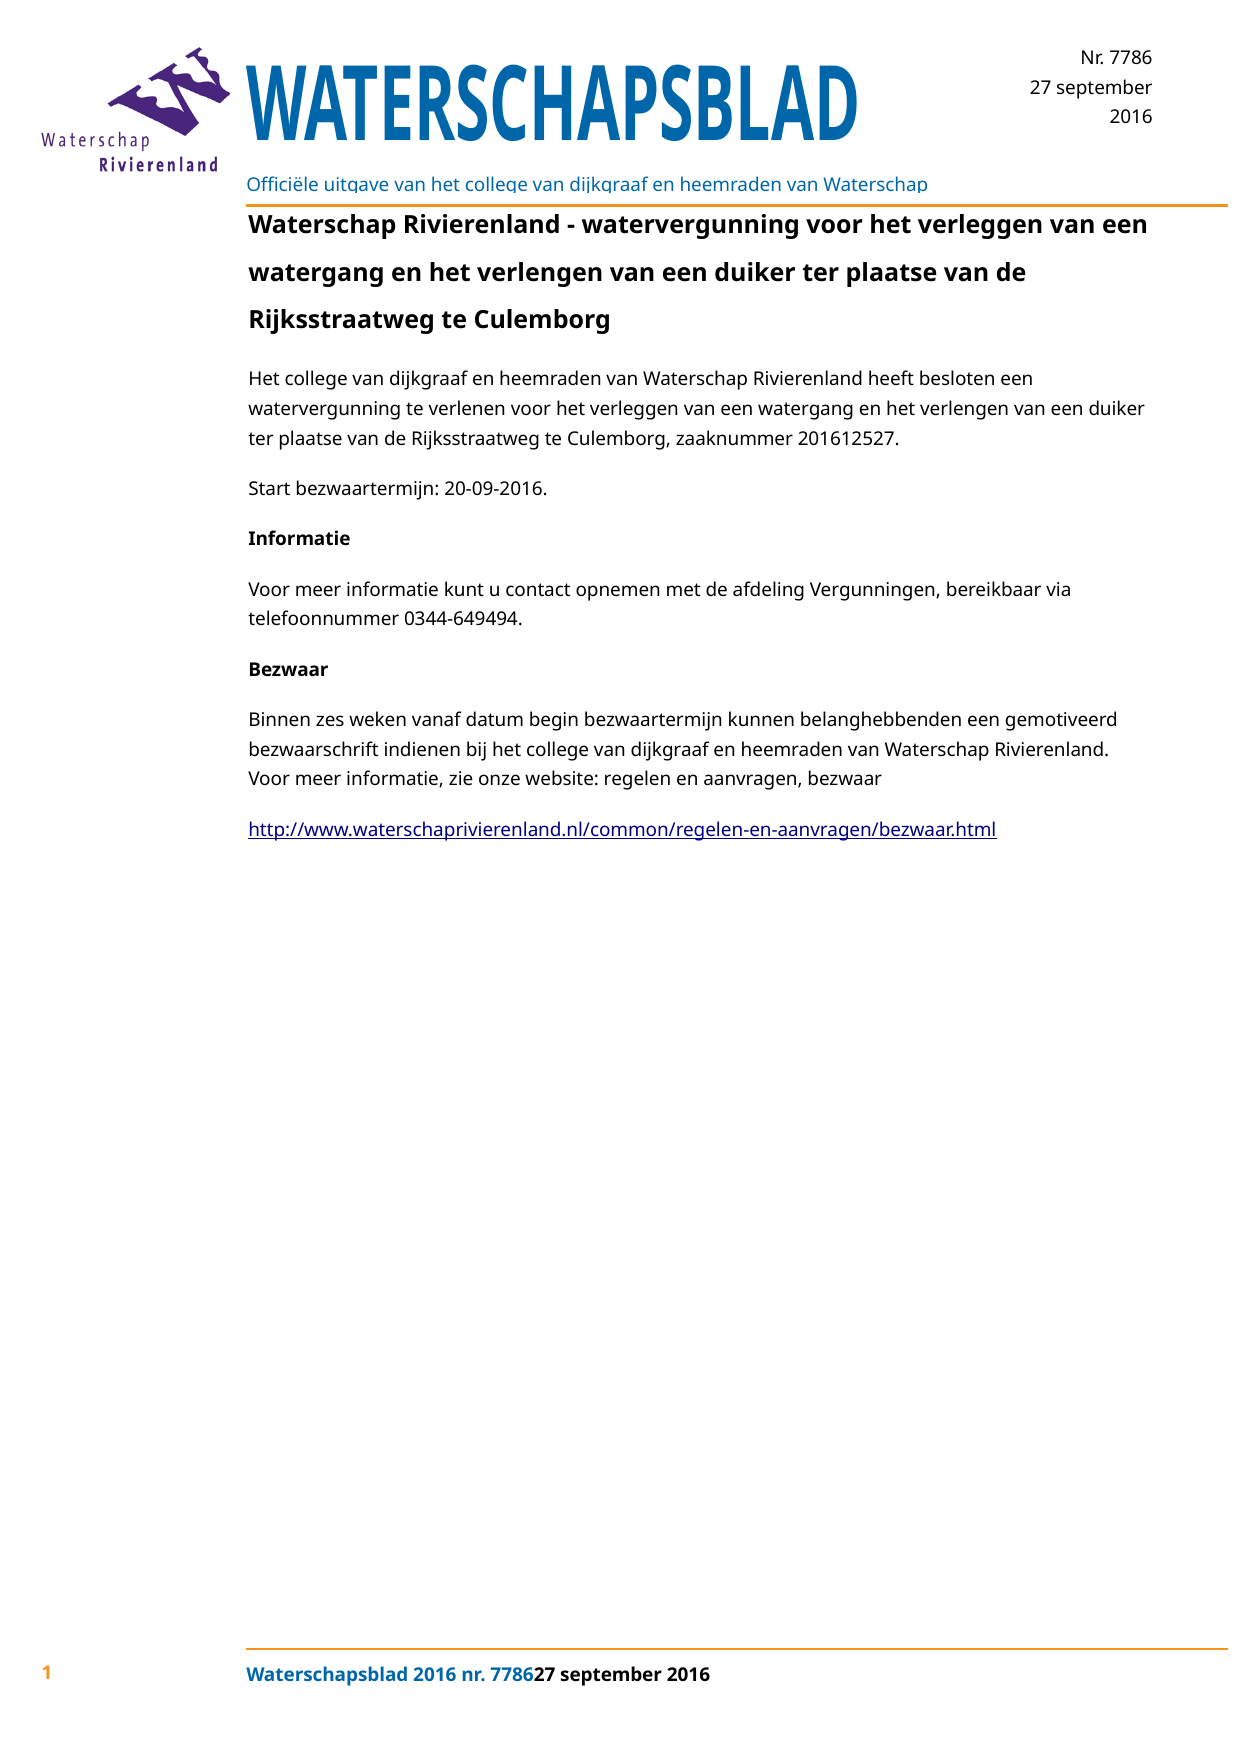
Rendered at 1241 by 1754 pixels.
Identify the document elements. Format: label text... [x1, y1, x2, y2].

picture [41, 47, 231, 172]
text http://www.waterschaprivierenland.nl/common/regelen-en-aanvragen/bezwaar.html [248, 816, 1152, 842]
text Waterschap Rivierenland - watervergunning voor het verleggen van een watergang en het verlengen van een duiker ter plaatse van de Rijksstraatweg te Culemborg [248, 207, 1152, 336]
text Bezwaar [248, 656, 1152, 682]
text Het college van dijkgraaf en heemraden van Waterschap Rivierenland heeft besloten een watervergunning te verlenen voor het verleggen van een watergang en het verlengen van een duiker ter plaatse van de Rijksstraatweg te Culemborg, zaaknummer 201612527. [248, 366, 1152, 450]
text Informatie [248, 526, 1152, 551]
text Voor meer informatie kunt u contact opnemen met de afdeling Vergunningen, bereikbaar via telefoonnummer 0344-649494. [248, 576, 1152, 631]
text Start bezwaartermijn: 20-09-2016. [248, 475, 1152, 501]
text Binnen zes weken vanaf datum begin bezwaartermijn kunnen belanghebbenden een gemotiveerd bezwaarschrift indienen bij het college van dijkgraaf en heemraden van Waterschap Rivierenland. Voor meer informatie, zie onze website: regelen en aanvragen, bezwaar [248, 706, 1152, 791]
